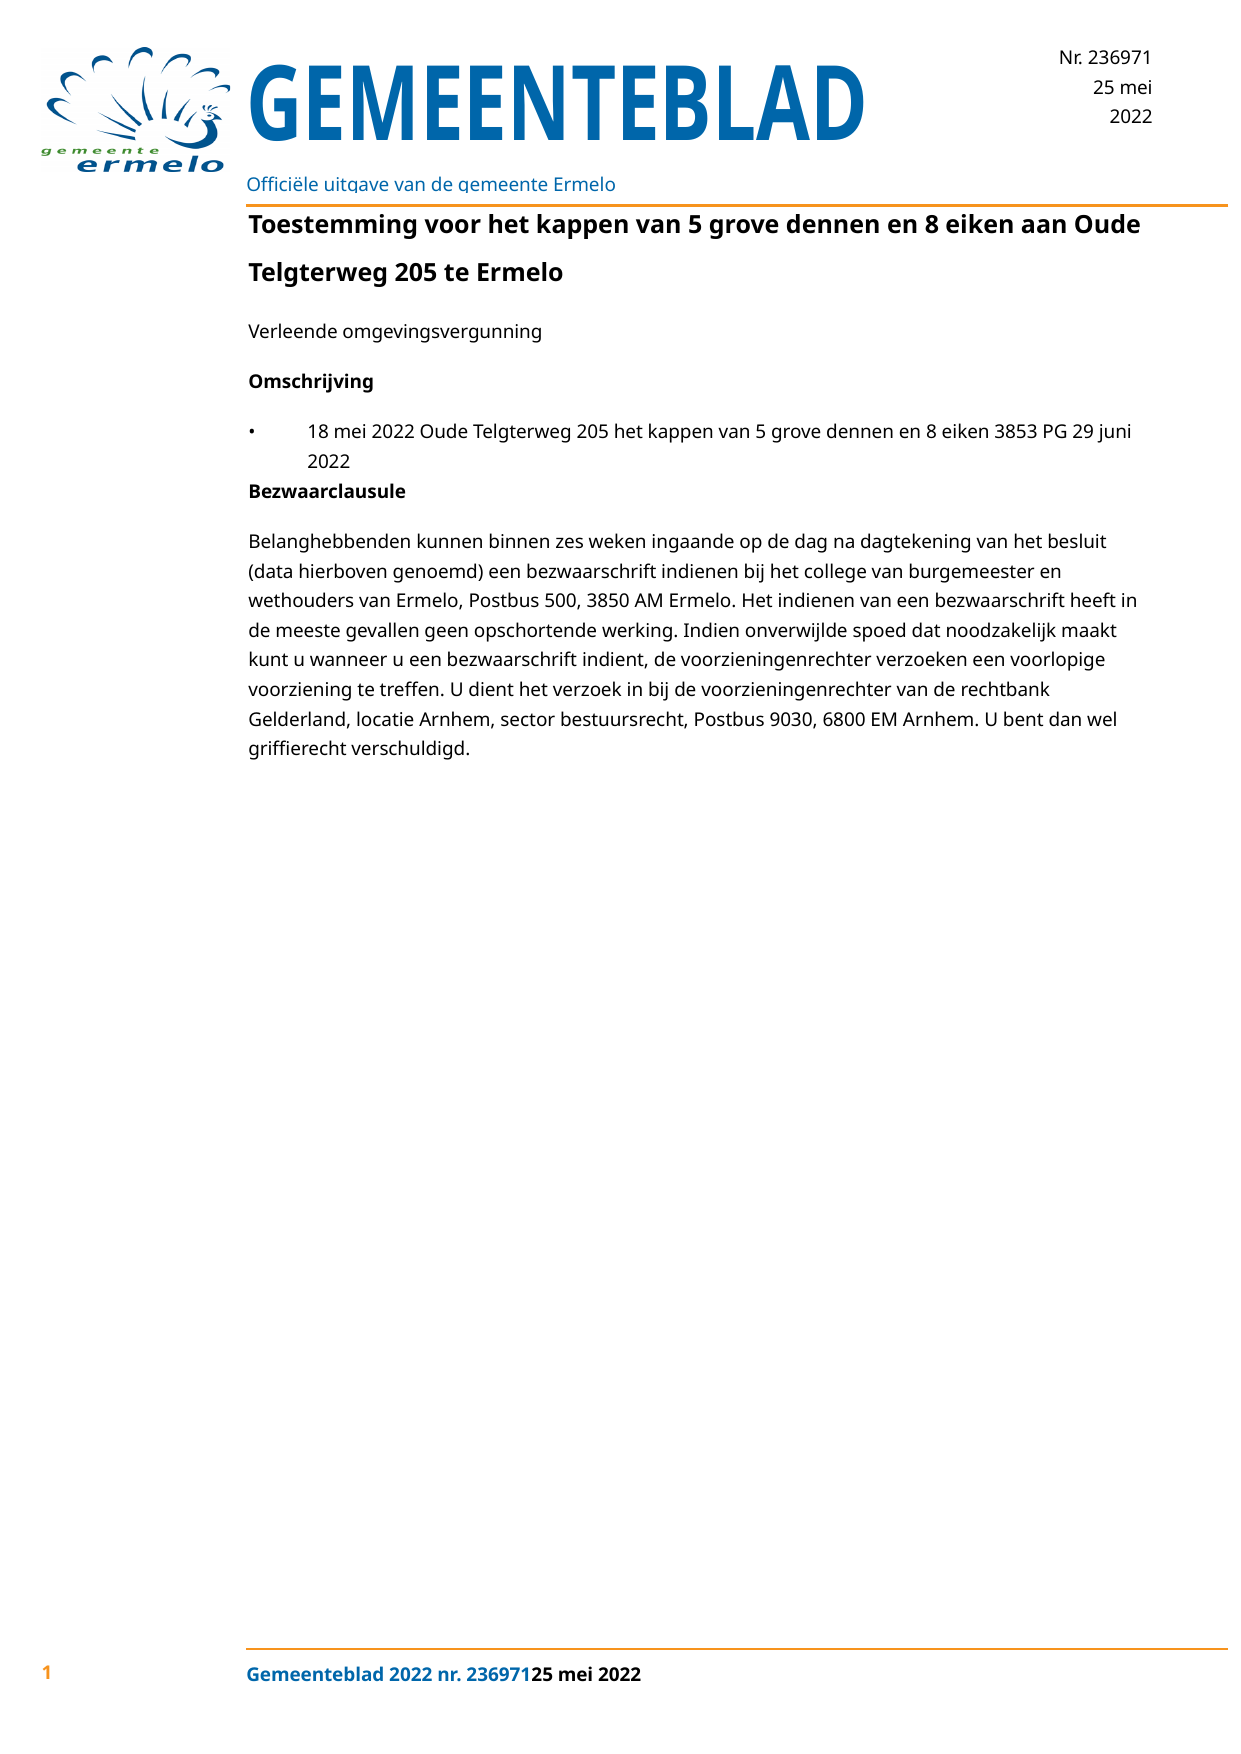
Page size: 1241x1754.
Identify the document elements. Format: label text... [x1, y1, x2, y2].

text Toestemming voor het kappen van 5 grove dennen en 8 eiken aan Oude Telgterweg 205 te Ermelo [248, 207, 1152, 288]
text Omschrijving [248, 368, 1152, 394]
text Belanghebbenden kunnen binnen zes weken ingaande op de dag na dagtekening van het besluit (data hierboven genoemd) een bezwaarschrift indienen bij het college van burgemeester en wethouders van Ermelo, Postbus 500, 3850 AM Ermelo. Het indienen van een bezwaarschrift heeft in de meeste gevallen geen opschortende werking. Indien onverwijlde spoed dat noodzakelijk maakt kunt u wanneer u een bezwaarschrift indient, de voorzieningenrechter verzoeken een voorlopige voorziening te treffen. U dient het verzoek in bij de voorzieningenrechter van de rechtbank Gelderland, locatie Arnhem, sector bestuursrecht, Postbus 9030, 6800 EM Arnhem. U bent dan wel griffierecht verschuldigd. [248, 528, 1152, 761]
text Verleende omgevingsvergunning [248, 318, 1152, 344]
picture [41, 47, 231, 172]
list 18 mei 2022 Oude Telgterweg 205 het kappen van 5 grove dennen en 8 eiken 3853 PG 29 juni 2022 [248, 419, 1152, 474]
text Bezwaarclausule [248, 478, 1152, 504]
